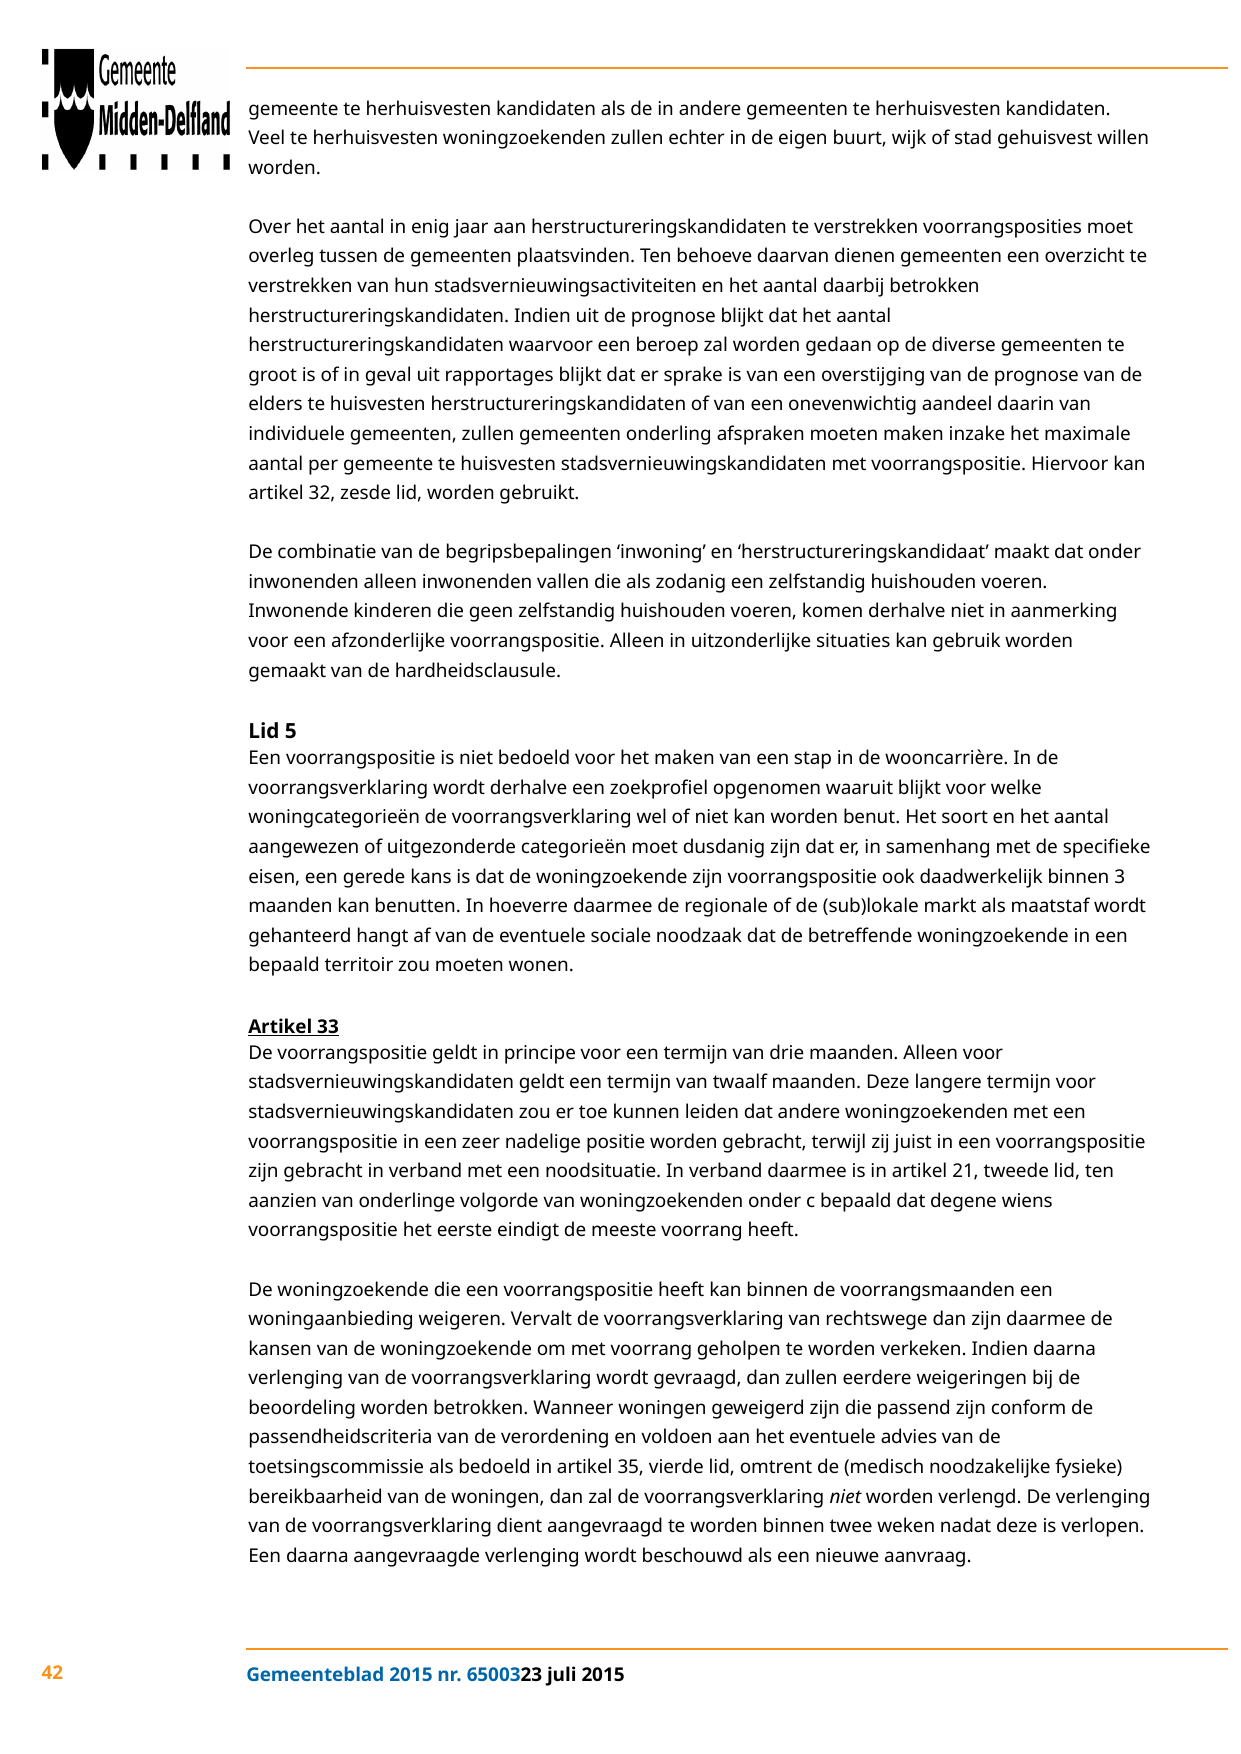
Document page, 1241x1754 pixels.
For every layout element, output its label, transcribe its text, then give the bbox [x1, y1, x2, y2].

text gemeente te herhuisvesten kandidaten als de in andere gemeenten te herhuisvesten kandidaten. Veel te herhuisvesten woningzoekenden zullen echter in de eigen buurt, wijk of stad gehuisvest willen worden. [248, 95, 1152, 180]
text Een voorrangspositie is niet bedoeld voor het maken van een stap in de wooncarrière. In de voorrangsverklaring wordt derhalve een zoekprofiel opgenomen waaruit blijkt voor welke woningcategorieën de voorrangsverklaring wel of niet kan worden benut. Het soort en het aantal aangewezen of uitgezonderde categorieën moet dusdanig zijn dat er, in samenhang met de specifieke eisen, een gerede kans is dat de woningzoekende zijn voorrangspositie ook daadwerkelijk binnen 3 maanden kan benutten. In hoeverre daarmee de regionale of de (sub)lokale markt als maatstaf wordt gehanteerd hangt af van de eventuele sociale noodzaak dat de betreffende woningzoekende in een bepaald territoir zou moeten wonen. [248, 744, 1152, 977]
text De woningzoekende die een voorrangspositie heeft kan binnen de voorrangsmaanden een woningaanbieding weigeren. Vervalt de voorrangsverklaring van rechtswege dan zijn daarmee de kansen van de woningzoekende om met voorrang geholpen te worden verkeken. Indien daarna verlenging van de voorrangsverklaring wordt gevraagd, dan zullen eerdere weigeringen bij de beoordeling worden betrokken. Wanneer woningen geweigerd zijn die passend zijn conform de passendheidscriteria van de verordening en voldoen aan het eventuele advies van de toetsingscommissie als bedoeld in artikel 35, vierde lid, omtrent de (medisch noodzakelijke fysieke) bereikbaarheid van de woningen, dan zal de voorrangsverklaring niet worden verlengd. De verlenging van de voorrangsverklaring dient aangevraagd te worden binnen twee weken nadat deze is verlopen. Een daarna aangevraagde verlenging wordt beschouwd als een nieuwe aanvraag. [248, 1276, 1152, 1568]
text De combinatie van de begripsbepalingen ‘inwoning’ en ‘herstructureringskandidaat’ maakt dat onder inwonenden alleen inwonenden vallen die als zodanig een zelfstandig huishouden voeren. Inwonende kinderen die geen zelfstandig huishouden voeren, komen derhalve niet in aanmerking voor een afzonderlijke voorrangspositie. Alleen in uitzonderlijke situaties kan gebruik worden gemaakt van de hardheidsclausule. [248, 538, 1152, 683]
text De voorrangspositie geldt in principe voor een termijn van drie maanden. Alleen voor stadsvernieuwingskandidaten geldt een termijn van twaalf maanden. Deze langere termijn voor stadsvernieuwingskandidaten zou er toe kunnen leiden dat andere woningzoekenden met een voorrangspositie in een zeer nadelige positie worden gebracht, terwijl zij juist in een voorrangspositie zijn gebracht in verband met een noodsituatie. In verband daarmee is in artikel 21, tweede lid, ten aanzien van onderlinge volgorde van woningzoekenden onder c bepaald dat degene wiens voorrangspositie het eerste eindigt de meeste voorrang heeft. [248, 1039, 1152, 1242]
picture [41, 47, 231, 172]
text Over het aantal in enig jaar aan herstructureringskandidaten te verstrekken voorrangsposities moet overleg tussen de gemeenten plaatsvinden. Ten behoeve daarvan dienen gemeenten een overzicht te verstrekken van hun stadsvernieuwingsactiviteiten en het aantal daarbij betrokken herstructureringskandidaten. Indien uit de prognose blijkt dat het aantal herstructureringskandidaten waarvoor een beroep zal worden gedaan op de diverse gemeenten te groot is of in geval uit rapportages blijkt dat er sprake is van een overstijging van de prognose van de elders te huisvesten herstructureringskandidaten of van een onevenwichtig aandeel daarin van individuele gemeenten, zullen gemeenten onderling afspraken moeten maken inzake het maximale aantal per gemeente te huisvesten stadsvernieuwingskandidaten met voorrangspositie. Hiervoor kan artikel 32, zesde lid, worden gebruikt. [248, 213, 1152, 505]
text Artikel 33 [248, 1011, 1152, 1039]
text Lid 5 [248, 716, 1152, 744]
